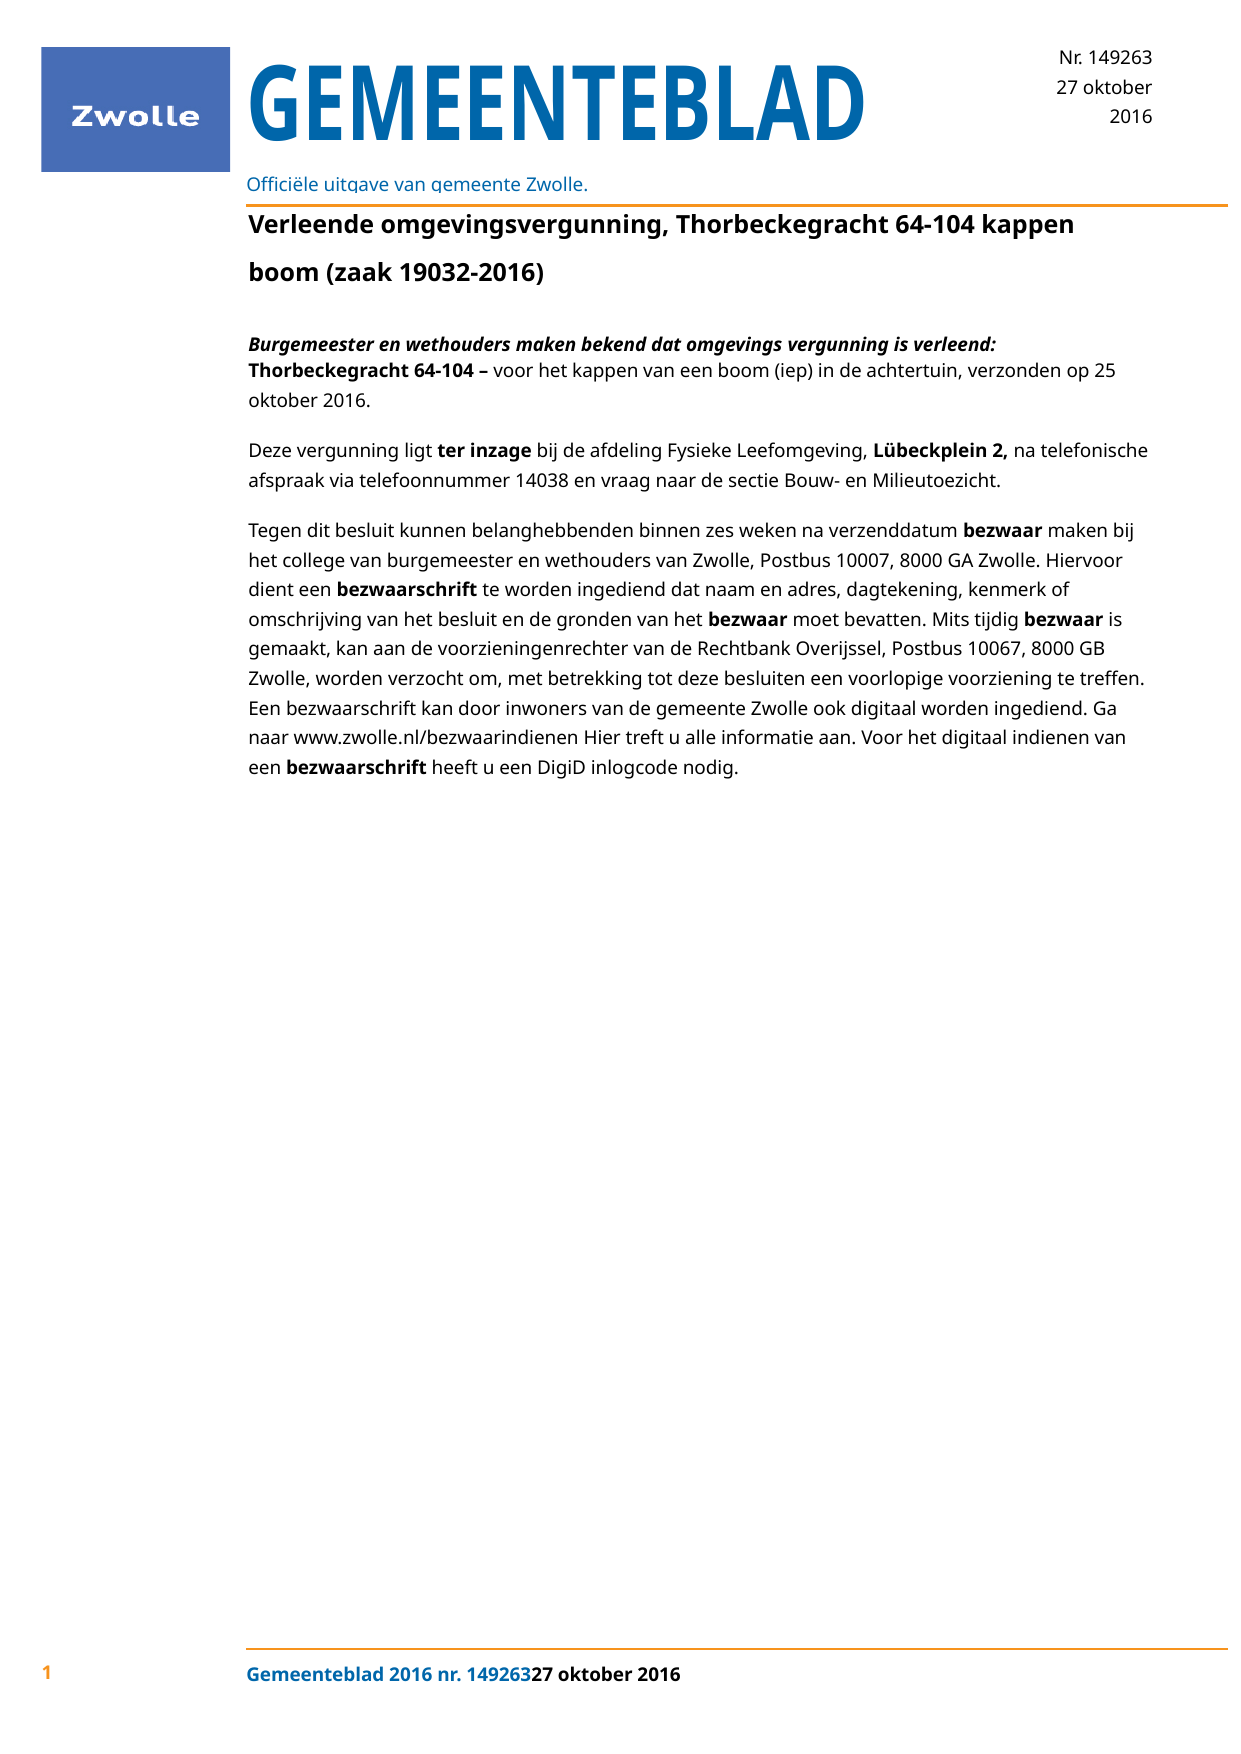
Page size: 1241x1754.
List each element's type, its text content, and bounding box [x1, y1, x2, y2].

picture [41, 47, 231, 172]
text Verleende omgevingsvergunning, Thorbeckegracht 64-104 kappen boom (zaak 19032-2016) [248, 207, 1152, 288]
text Thorbeckegracht 64-104 – voor het kappen van een boom (iep) in de achtertuin, verzonden op 25 oktober 2016. [248, 357, 1152, 412]
text Deze vergunning ligt ter inzage bij de afdeling Fysieke Leefomgeving, Lübeckplein 2, na telefonische afspraak via telefoonnummer 14038 en vraag naar de sectie Bouw- en Milieutoezicht. [248, 437, 1152, 492]
text Burgemeester en wethouders maken bekend dat omgevings vergunning is verleend: [248, 331, 1152, 357]
text Tegen dit besluit kunnen belanghebbenden binnen zes weken na verzenddatum bezwaar maken bij het college van burgemeester en wethouders van Zwolle, Postbus 10007, 8000 GA Zwolle. Hiervoor dient een bezwaarschrift te worden ingediend dat naam en adres, dagtekening, kenmerk of omschrijving van het besluit en de gronden van het bezwaar moet bevatten. Mits tijdig bezwaar is gemaakt, kan aan de voorzieningenrechter van de Rechtbank Overijssel, Postbus 10067, 8000 GB Zwolle, worden verzocht om, met betrekking tot deze besluiten een voorlopige voorziening te treffen. Een bezwaarschrift kan door inwoners van de gemeente Zwolle ook digitaal worden ingediend. Ga naar www.zwolle.nl/bezwaarindienen Hier treft u alle informatie aan. Voor het digitaal indienen van een bezwaarschrift heeft u een DigiD inlogcode nodig. [248, 517, 1152, 779]
